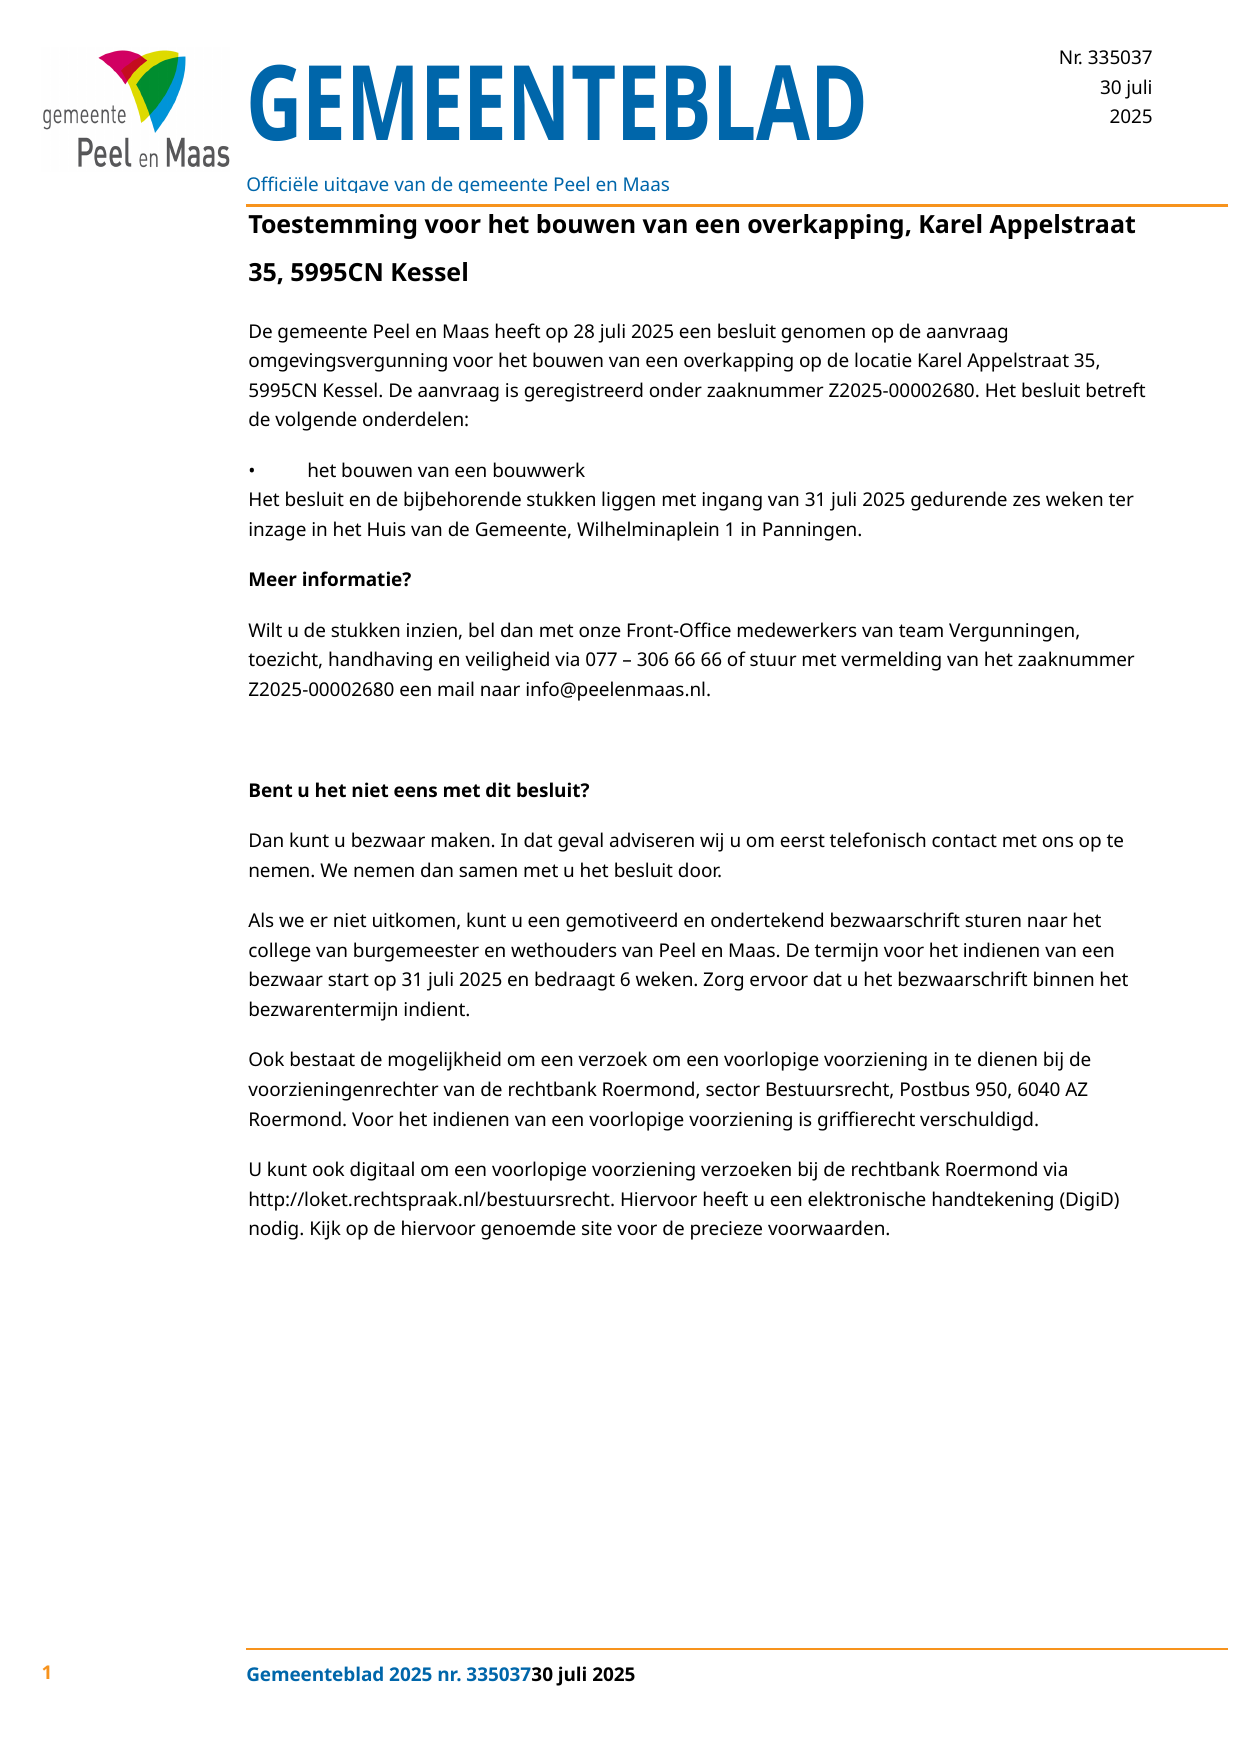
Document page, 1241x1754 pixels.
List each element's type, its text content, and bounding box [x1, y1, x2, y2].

text Als we er niet uitkomen, kunt u een gemotiveerd en ondertekend bezwaarschrift sturen naar het college van burgemeester en wethouders van Peel en Maas. De termijn voor het indienen van een bezwaar start op 31 juli 2025 en bedraagt 6 weken. Zorg ervoor dat u het bezwaarschrift binnen het bezwarentermijn indient. [248, 907, 1152, 1022]
text De gemeente Peel en Maas heeft op 28 juli 2025 een besluit genomen op de aanvraag omgevingsvergunning voor het bouwen van een overkapping op de locatie Karel Appelstraat 35, 5995CN Kessel. De aanvraag is geregistreerd onder zaaknummer Z2025-00002680. Het besluit betreft de volgende onderdelen: [248, 318, 1152, 432]
text Het besluit en de bijbehorende stukken liggen met ingang van 31 juli 2025 gedurende zes weken ter inzage in het Huis van de Gemeente, Wilhelminaplein 1 in Panningen. [248, 487, 1152, 542]
text Toestemming voor het bouwen van een overkapping, Karel Appelstraat 35, 5995CN Kessel [248, 207, 1152, 288]
text Bent u het niet eens met dit besluit? [248, 777, 1152, 803]
picture [41, 47, 231, 172]
text Ook bestaat de mogelijkheid om een verzoek om een voorlopige voorziening in te dienen bij de voorzieningenrechter van de rechtbank Roermond, sector Bestuursrecht, Postbus 950, 6040 AZ Roermond. Voor het indienen van een voorlopige voorziening is griffierecht verschuldigd. [248, 1047, 1152, 1132]
text Wilt u de stukken inzien, bel dan met onze Front-Office medewerkers van team Vergunningen, toezicht, handhaving en veiligheid via 077 – 306 66 66 of stuur met vermelding van het zaaknummer Z2025-00002680 een mail naar info@peelenmaas.nl. [248, 617, 1152, 702]
text U kunt ook digitaal om een voorlopige voorziening verzoeken bij de rechtbank Roermond via http://loket.rechtspraak.nl/bestuursrecht. Hiervoor heeft u een elektronische handtekening (DigiD) nodig. Kijk op de hiervoor genoemde site voor de precieze voorwaarden. [248, 1156, 1152, 1241]
text Dan kunt u bezwaar maken. In dat geval adviseren wij u om eerst telefonisch contact met ons op te nemen. We nemen dan samen met u het besluit door. [248, 827, 1152, 883]
list het bouwen van een bouwwerk [248, 457, 1152, 483]
text Meer informatie? [248, 567, 1152, 592]
